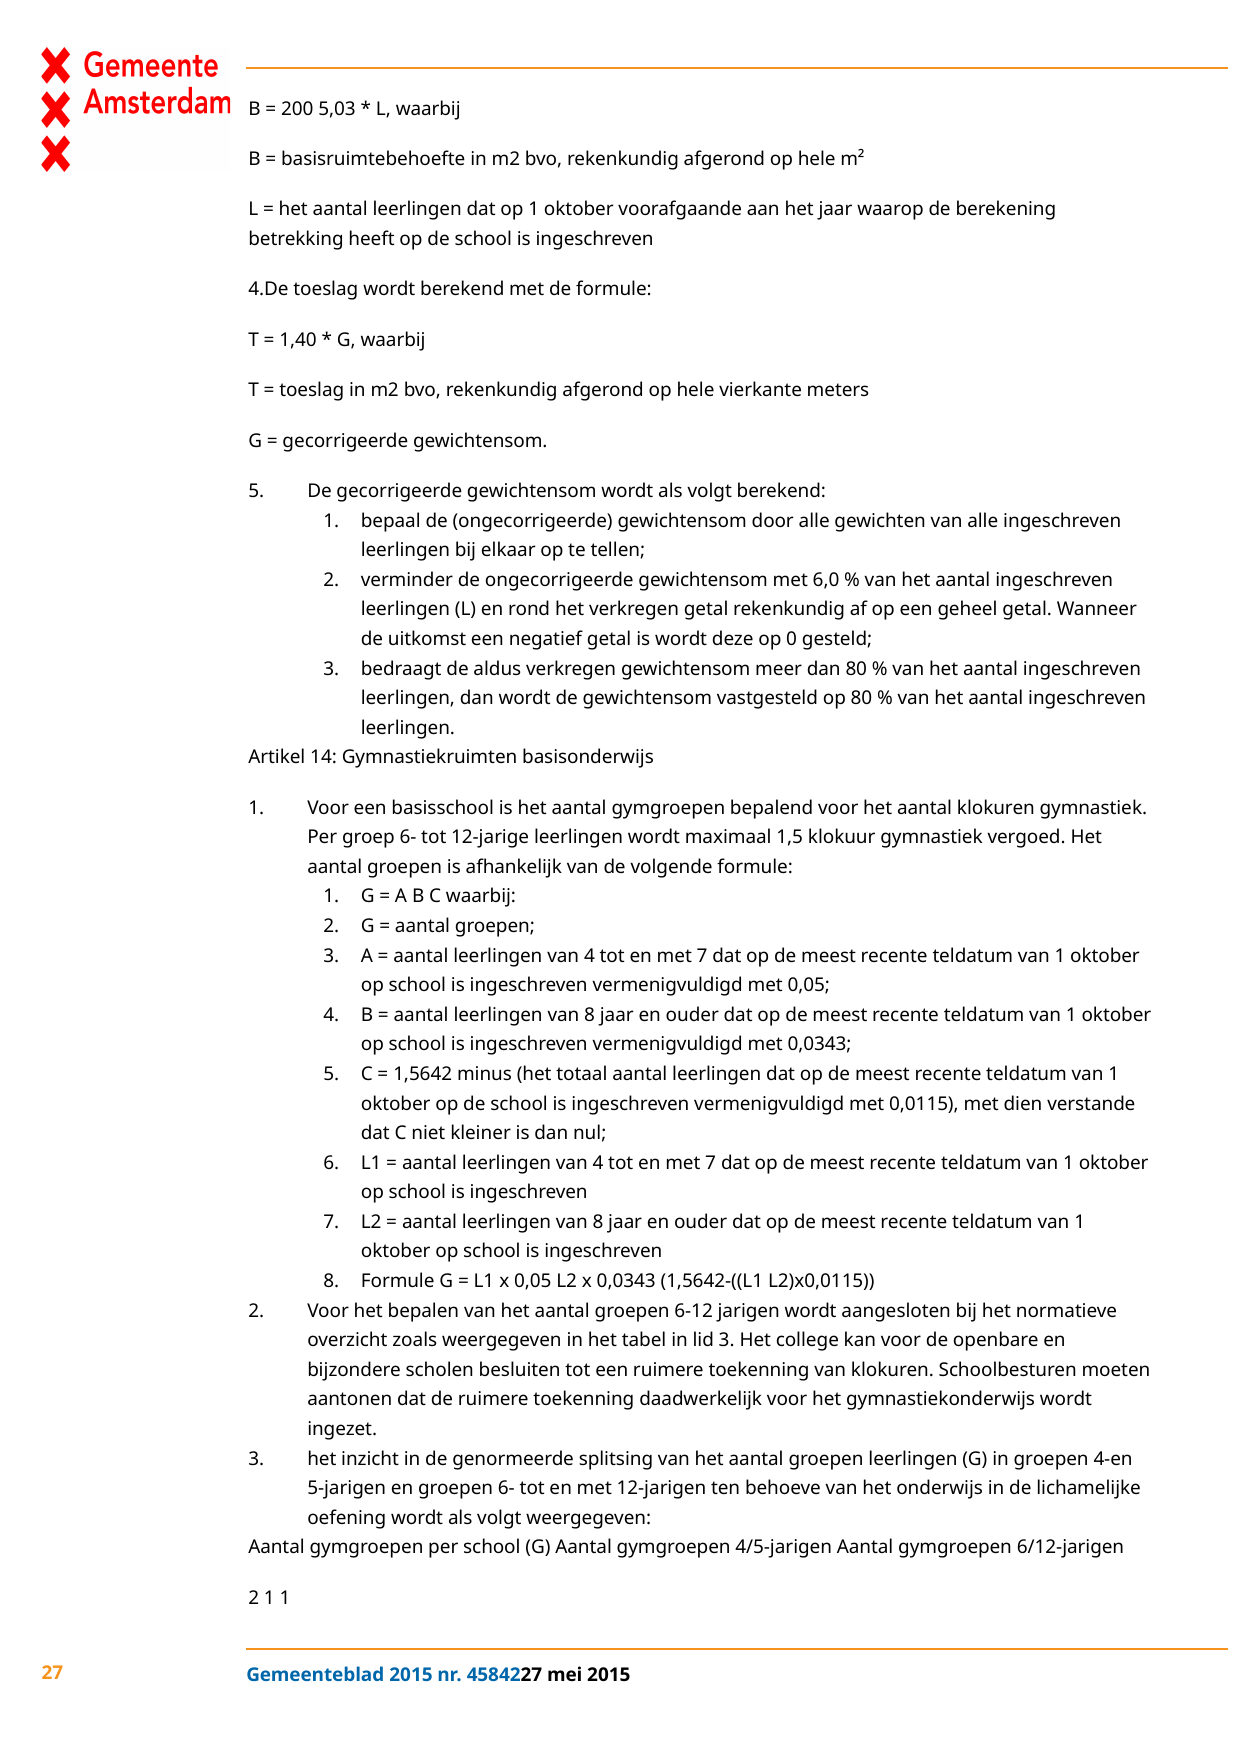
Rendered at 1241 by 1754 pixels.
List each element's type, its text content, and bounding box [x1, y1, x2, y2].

list G = aantal groepen; [323, 912, 1152, 938]
text 2 1 1 [248, 1584, 1152, 1610]
list De gecorrigeerde gewichtensom wordt als volgt berekend: [248, 477, 1152, 503]
list verminder de ongecorrigeerde gewichtensom met 6,0 % van het aantal ingeschreven leerlingen (L) en rond het verkregen getal rekenkundig af op een geheel getal. Wanneer de uitkomst een negatief getal is wordt deze op 0 gesteld; [323, 566, 1152, 651]
text Aantal gymgroepen per school (G) Aantal gymgroepen 4/5-jarigen Aantal gymgroepen 6/12-jarigen [248, 1533, 1152, 1559]
list Formule G = L1 x 0,05 L2 x 0,0343 (1,5642-((L1 L2)x0,0115)) [323, 1267, 1152, 1293]
text T = toeslag in m2 bvo, rekenkundig afgerond op hele vierkante meters [248, 376, 1152, 402]
list G = A B C waarbij: [323, 883, 1152, 908]
text Artikel 14: Gymnastiekruimten basisonderwijs [248, 743, 1152, 769]
picture [41, 47, 231, 172]
list bedraagt de aldus verkregen gewichtensom meer dan 80 % van het aantal ingeschreven leerlingen, dan wordt de gewichtensom vastgesteld op 80 % van het aantal ingeschreven leerlingen. [323, 655, 1152, 740]
text L = het aantal leerlingen dat op 1 oktober voorafgaande aan het jaar waarop de berekening betrekking heeft op de school is ingeschreven [248, 196, 1152, 251]
text G = gecorrigeerde gewichtensom. [248, 427, 1152, 453]
text B = 200 5,03 * L, waarbij [248, 95, 1152, 121]
text T = 1,40 * G, waarbij [248, 326, 1152, 352]
list C = 1,5642 minus (het totaal aantal leerlingen dat op de meest recente teldatum van 1 oktober op de school is ingeschreven vermenigvuldigd met 0,0115), met dien verstande dat C niet kleiner is dan nul; [323, 1060, 1152, 1145]
list bepaal de (ongecorrigeerde) gewichtensom door alle gewichten van alle ingeschreven leerlingen bij elkaar op te tellen; [323, 507, 1152, 562]
text B = basisruimtebehoefte in m2 bvo, rekenkundig afgerond op hele m² [248, 145, 1152, 171]
list Voor het bepalen van het aantal groepen 6-12 jarigen wordt aangesloten bij het normatieve overzicht zoals weergegeven in het tabel in lid 3. Het college kan voor de openbare en bijzondere scholen besluiten tot een ruimere toekenning van klokuren. Schoolbesturen moeten aantonen dat de ruimere toekenning daadwerkelijk voor het gymnastiekonderwijs wordt ingezet. [248, 1297, 1152, 1441]
list A = aantal leerlingen van 4 tot en met 7 dat op de meest recente teldatum van 1 oktober op school is ingeschreven vermenigvuldigd met 0,05; [323, 942, 1152, 997]
list het inzicht in de genormeerde splitsing van het aantal groepen leerlingen (G) in groepen 4-en 5-jarigen en groepen 6- tot en met 12-jarigen ten behoeve van het onderwijs in de lichamelijke oefening wordt als volgt weergegeven: [248, 1445, 1152, 1530]
list B = aantal leerlingen van 8 jaar en ouder dat op de meest recente teldatum van 1 oktober op school is ingeschreven vermenigvuldigd met 0,0343; [323, 1001, 1152, 1056]
list L2 = aantal leerlingen van 8 jaar en ouder dat op de meest recente teldatum van 1 oktober op school is ingeschreven [323, 1208, 1152, 1263]
list Voor een basisschool is het aantal gymgroepen bepalend voor het aantal klokuren gymnastiek. Per groep 6- tot 12-jarige leerlingen wordt maximaal 1,5 klokuur gymnastiek vergoed. Het aantal groepen is afhankelijk van de volgende formule: [248, 794, 1152, 879]
text 4.De toeslag wordt berekend met de formule: [248, 276, 1152, 301]
list L1 = aantal leerlingen van 4 tot en met 7 dat op de meest recente teldatum van 1 oktober op school is ingeschreven [323, 1149, 1152, 1204]
